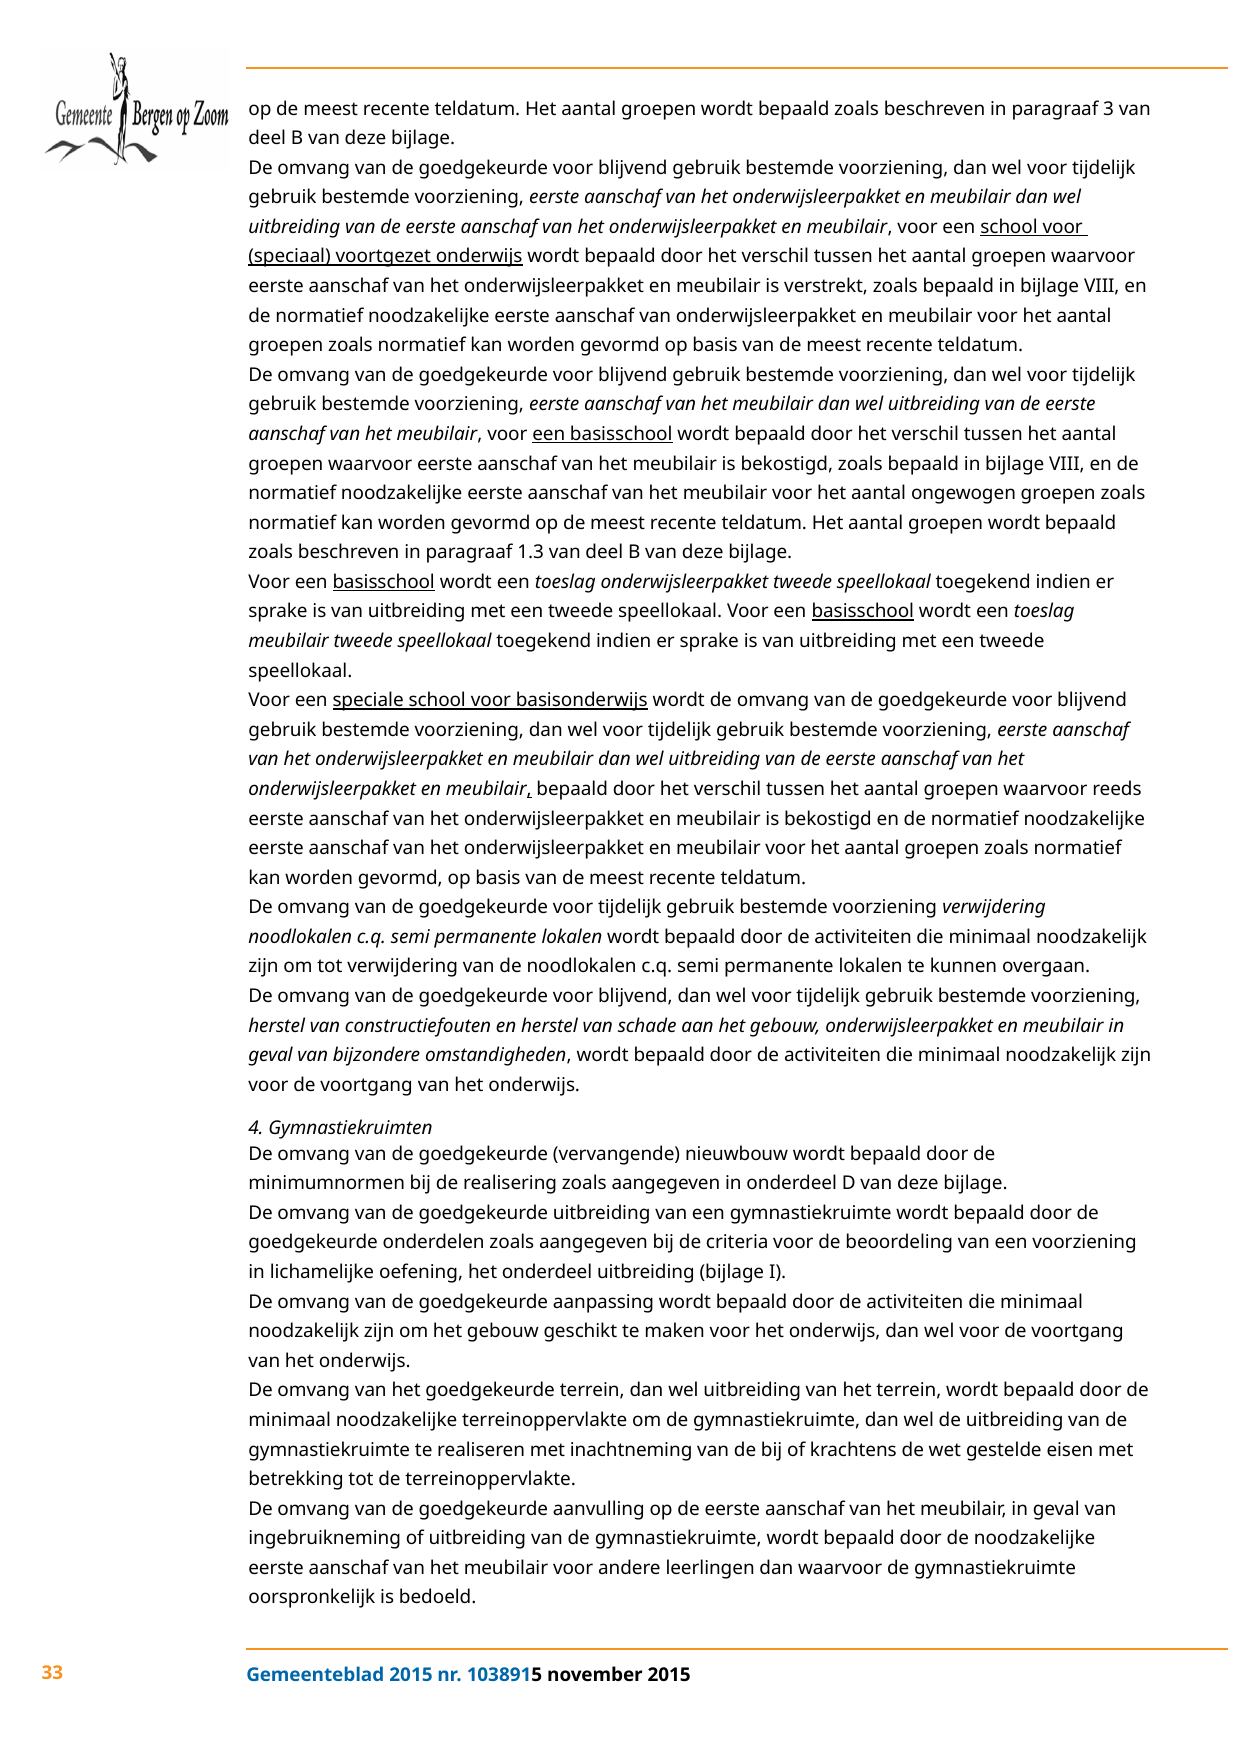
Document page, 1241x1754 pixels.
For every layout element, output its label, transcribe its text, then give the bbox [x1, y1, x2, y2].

picture [41, 47, 231, 172]
text De omvang van de goedgekeurde voor blijvend, dan wel voor tijdelijk gebruik bestemde voorziening, herstel van constructiefouten en herstel van schade aan het gebouw, onderwijsleerpakket en meubilair in geval van bijzondere omstandigheden, wordt bepaald door de activiteiten die minimaal noodzakelijk zijn voor de voortgang van het onderwijs. [248, 982, 1152, 1097]
text Voor een basisschool wordt een toeslag onderwijsleerpakket tweede speellokaal toegekend indien er sprake is van uitbreiding met een tweede speellokaal. Voor een basisschool wordt een toeslag meubilair tweede speellokaal toegekend indien er sprake is van uitbreiding met een tweede speellokaal. [248, 568, 1152, 683]
text De omvang van de goedgekeurde uitbreiding van een gymnastiekruimte wordt bepaald door de goedgekeurde onderdelen zoals aangegeven bij de criteria voor de beoordeling van een voorziening in lichamelijke oefening, het onderdeel uitbreiding (bijlage I). [248, 1199, 1152, 1284]
text De omvang van de goedgekeurde aanpassing wordt bepaald door de activiteiten die minimaal noodzakelijk zijn om het gebouw geschikt te maken voor het onderwijs, dan wel voor de voortgang van het onderwijs. [248, 1288, 1152, 1373]
text De omvang van het goedgekeurde terrein, dan wel uitbreiding van het terrein, wordt bepaald door de minimaal noodzakelijke terreinoppervlakte om de gymnastiekruimte, dan wel de uitbreiding van de gymnastiekruimte te realiseren met inachtneming van de bij of krachtens de wet gestelde eisen met betrekking tot de terreinoppervlakte. [248, 1377, 1152, 1491]
text De omvang van de goedgekeurde (vervangende) nieuwbouw wordt bepaald door de minimumnormen bij de realisering zoals aangegeven in onderdeel D van deze bijlage. [248, 1140, 1152, 1195]
text De omvang van de goedgekeurde voor tijdelijk gebruik bestemde voorziening verwijdering noodlokalen c.q. semi permanente lokalen wordt bepaald door de activiteiten die minimaal noodzakelijk zijn om tot verwijdering van de noodlokalen c.q. semi permanente lokalen te kunnen overgaan. [248, 893, 1152, 978]
text 4. Gymnastiekruimten [248, 1114, 1152, 1140]
text Voor een speciale school voor basisonderwijs wordt de omvang van de goedgekeurde voor blijvend gebruik bestemde voorziening, dan wel voor tijdelijk gebruik bestemde voorziening, eerste aanschaf van het onderwijsleerpakket en meubilair dan wel uitbreiding van de eerste aanschaf van het onderwijsleerpakket en meubilair, bepaald door het verschil tussen het aantal groepen waarvoor reeds eerste aanschaf van het onderwijsleerpakket en meubilair is bekostigd en de normatief noodzakelijke eerste aanschaf van het onderwijsleerpakket en meubilair voor het aantal groepen zoals normatief kan worden gevormd, op basis van de meest recente teldatum. [248, 686, 1152, 890]
text De omvang van de goedgekeurde voor blijvend gebruik bestemde voorziening, dan wel voor tijdelijk gebruik bestemde voorziening, eerste aanschaf van het meubilair dan wel uitbreiding van de eerste aanschaf van het meubilair, voor een basisschool wordt bepaald door het verschil tussen het aantal groepen waarvoor eerste aanschaf van het meubilair is bekostigd, zoals bepaald in bijlage VIII, en de normatief noodzakelijke eerste aanschaf van het meubilair voor het aantal ongewogen groepen zoals normatief kan worden gevormd op de meest recente teldatum. Het aantal groepen wordt bepaald zoals beschreven in paragraaf 1.3 van deel B van deze bijlage. [248, 361, 1152, 564]
text De omvang van de goedgekeurde voor blijvend gebruik bestemde voorziening, dan wel voor tijdelijk gebruik bestemde voorziening, eerste aanschaf van het onderwijsleerpakket en meubilair dan wel uitbreiding van de eerste aanschaf van het onderwijsleerpakket en meubilair, voor een school voor (speciaal) voortgezet onderwijs wordt bepaald door het verschil tussen het aantal groepen waarvoor eerste aanschaf van het onderwijsleerpakket en meubilair is verstrekt, zoals bepaald in bijlage VIII, en de normatief noodzakelijke eerste aanschaf van onderwijsleerpakket en meubilair voor het aantal groepen zoals normatief kan worden gevormd op basis van de meest recente teldatum. [248, 154, 1152, 357]
text De omvang van de goedgekeurde aanvulling op de eerste aanschaf van het meubilair, in geval van ingebruikneming of uitbreiding van de gymnastiekruimte, wordt bepaald door de noodzakelijke eerste aanschaf van het meubilair voor andere leerlingen dan waarvoor de gymnastiekruimte oorspronkelijk is bedoeld. [248, 1495, 1152, 1609]
text op de meest recente teldatum. Het aantal groepen wordt bepaald zoals beschreven in paragraaf 3 van deel B van deze bijlage. [248, 95, 1152, 150]
